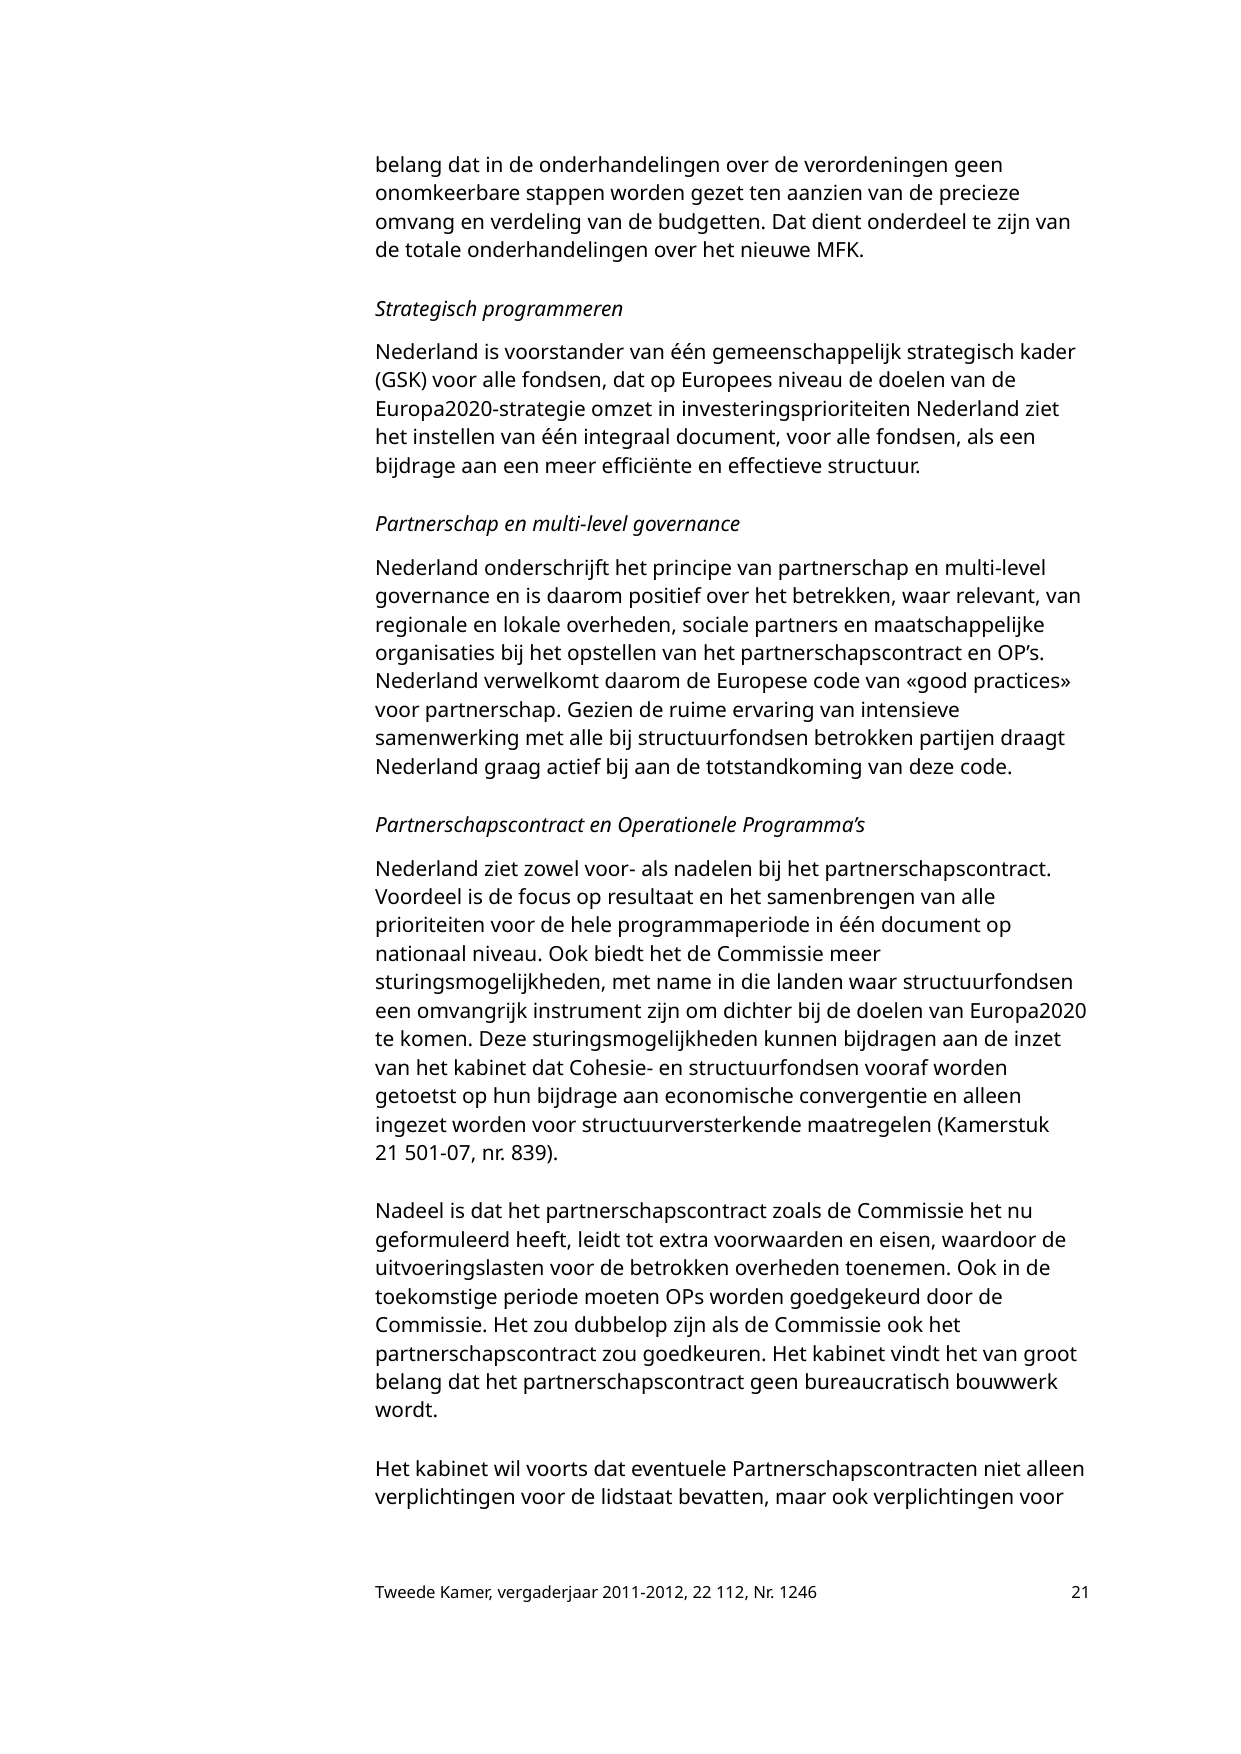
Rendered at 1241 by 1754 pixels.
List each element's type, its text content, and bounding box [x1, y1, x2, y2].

text Nederland is voorstander van één gemeenschappelijk strategisch kader (GSK) voor alle fondsen, dat op Europees niveau de doelen van de Europa2020-strategie omzet in investeringsprioriteiten Nederland ziet het instellen van één integraal document, voor alle fondsen, als een bijdrage aan een meer efficiënte en effectieve structuur. [375, 337, 1090, 479]
text Nederland ziet zowel voor- als nadelen bij het partnerschapscontract. Voordeel is de focus op resultaat en het samenbrengen van alle prioriteiten voor de hele programmaperiode in één document op nationaal niveau. Ook biedt het de Commissie meer sturingsmogelijkheden, met name in die landen waar structuurfondsen een omvangrijk instrument zijn om dichter bij de doelen van Europa2020 te komen. Deze sturingsmogelijkheden kunnen bijdragen aan de inzet van het kabinet dat Cohesie- en structuurfondsen vooraf worden getoetst op hun bijdrage aan economische convergentie en alleen ingezet worden voor structuurversterkende maatregelen (Kamerstuk 21 501-07, nr. 839). [375, 854, 1090, 1167]
text Strategisch programmeren [375, 294, 1090, 322]
text Partnerschap en multi-level governance [375, 509, 1090, 538]
text Nadeel is dat het partnerschapscontract zoals de Commissie het nu geformuleerd heeft, leidt tot extra voorwaarden en eisen, waardoor de uitvoeringslasten voor de betrokken overheden toenemen. Ook in de toekomstige periode moeten OPs worden goedgekeurd door de Commissie. Het zou dubbelop zijn als de Commissie ook het partnerschapscontract zou goedkeuren. Het kabinet vindt het van groot belang dat het partnerschapscontract geen bureaucratisch bouwwerk wordt. [375, 1197, 1090, 1424]
text Het kabinet wil voorts dat eventuele Partnerschapscontracten niet alleen verplichtingen voor de lidstaat bevatten, maar ook verplichtingen voor [375, 1454, 1090, 1511]
text Nederland onderschrijft het principe van partnerschap en multi-level governance en is daarom positief over het betrekken, waar relevant, van regionale en lokale overheden, sociale partners en maatschappelijke organisaties bij het opstellen van het partnerschapscontract en OP’s. Nederland verwelkomt daarom de Europese code van «good practices» voor partnerschap. Gezien de ruime ervaring van intensieve samenwerking met alle bij structuurfondsen betrokken partijen draagt Nederland graag actief bij aan de totstandkoming van deze code. [375, 553, 1090, 780]
text Partnerschapscontract en Operationele Programma’s [375, 810, 1090, 839]
text belang dat in de onderhandelingen over de verordeningen geen onomkeerbare stappen worden gezet ten aanzien van de precieze omvang en verdeling van de budgetten. Dat dient onderdeel te zijn van de totale onderhandelingen over het nieuwe MFK. [375, 150, 1090, 264]
